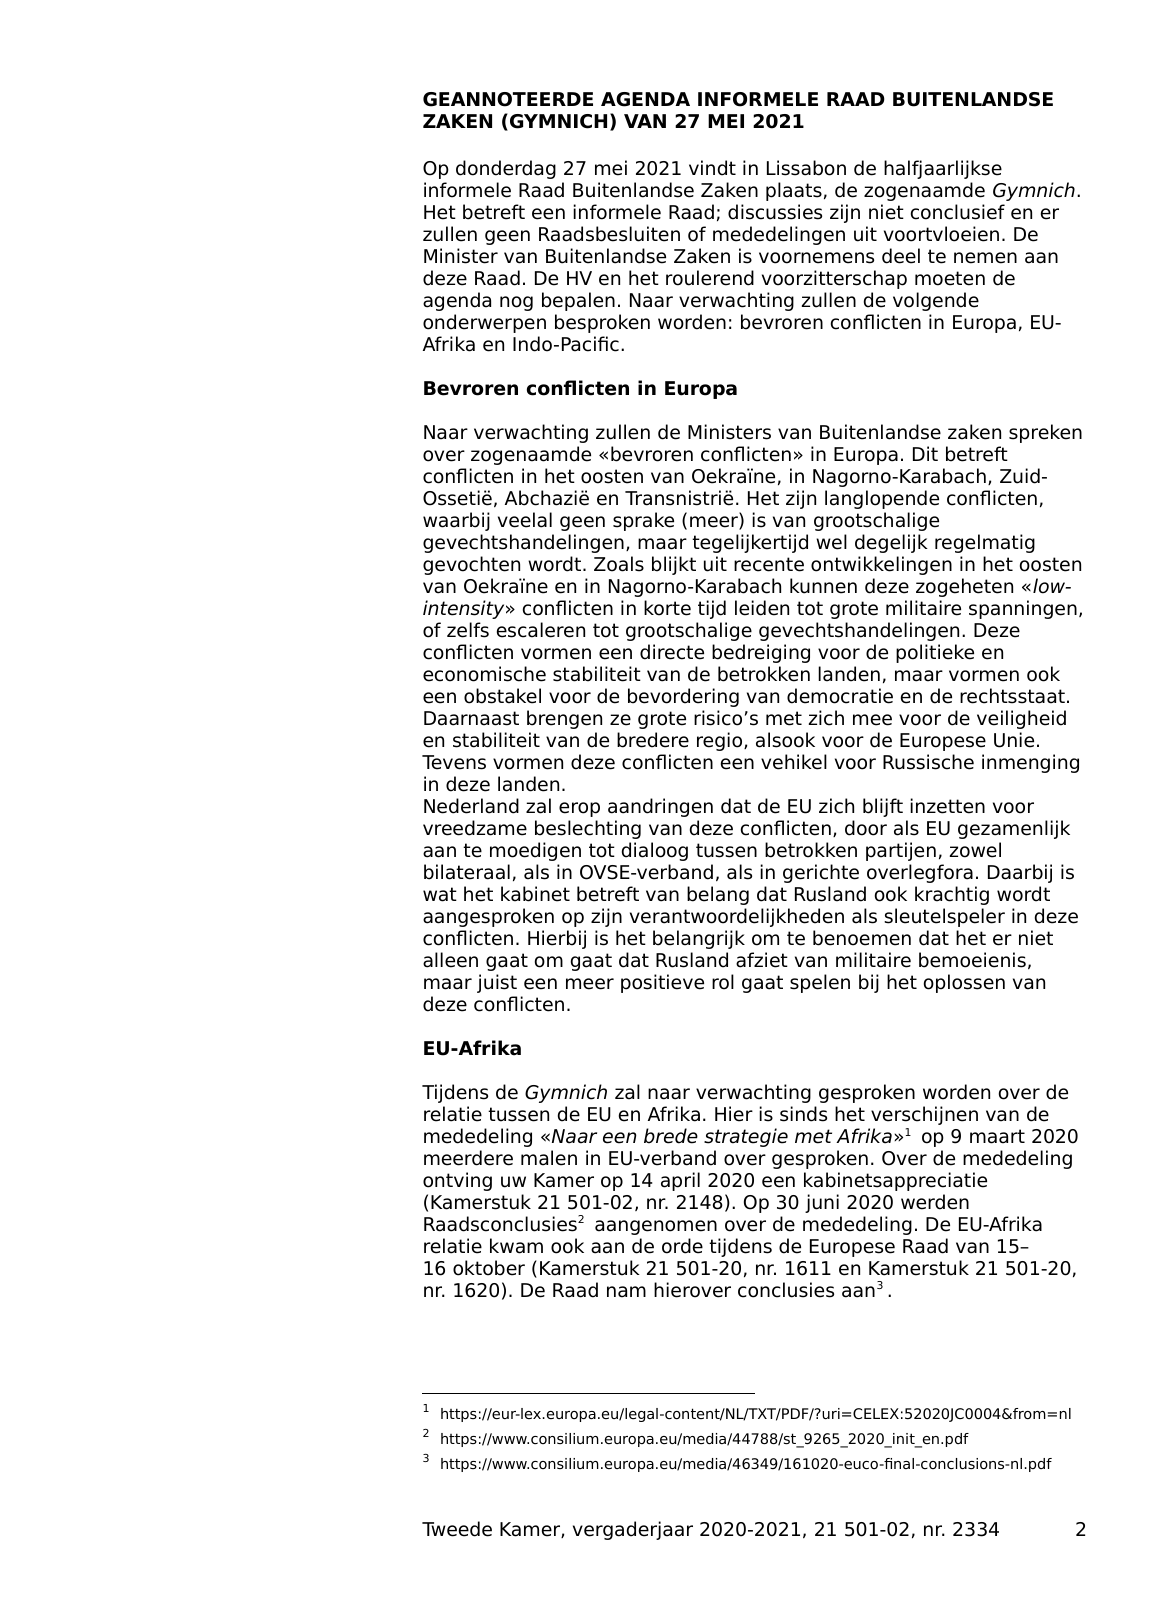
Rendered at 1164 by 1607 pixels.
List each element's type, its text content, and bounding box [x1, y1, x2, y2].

text Naar verwachting zullen de Ministers van Buitenlandse zaken spreken over zogenaamde «bevroren conflicten» in Europa. Dit betreft conflicten in het oosten van Oekraïne, in Nagorno-Karabach, Zuid-Ossetië, Abchazië en Transnistrië. Het zijn langlopende conflicten, waarbij veelal geen sprake (meer) is van grootschalige gevechtshandelingen, maar tegelijkertijd wel degelijk regelmatig gevochten wordt. Zoals blijkt uit recente ontwikkelingen in het oosten van Oekraïne en in Nagorno-Karabach kunnen deze zogeheten «low-intensity» conflicten in korte tijd leiden tot grote militaire spanningen, of zelfs escaleren tot grootschalige gevechtshandelingen. Deze conflicten vormen een directe bedreiging voor de politieke en economische stabiliteit van de betrokken landen, maar vormen ook een obstakel voor de bevordering van democratie en de rechtsstaat. Daarnaast brengen ze grote risico’s met zich mee voor de veiligheid en stabiliteit van de bredere regio, alsook voor de Europese Unie. Tevens vormen deze conflicten een vehikel voor Russische inmenging in deze landen. [422, 422, 1087, 796]
text https://eur-lex.europa.eu/legal-content/NL/TXT/PDF/?uri=CELEX:52020JC0004&from=nl [422, 1402, 1087, 1424]
text https://www.consilium.europa.eu/media/46349/161020-euco-final-conclusions-nl.pdf [422, 1452, 1087, 1474]
text Op donderdag 27 mei 2021 vindt in Lissabon de halfjaarlijkse informele Raad Buitenlandse Zaken plaats, de zogenaamde Gymnich. Het betreft een informele Raad; discussies zijn niet conclusief en er zullen geen Raadsbesluiten of mededelingen uit voortvloeien. De Minister van Buitenlandse Zaken is voornemens deel te nemen aan deze Raad. De HV en het roulerend voorzitterschap moeten de agenda nog bepalen. Naar verwachting zullen de volgende onderwerpen besproken worden: bevroren conflicten in Europa, EU-Afrika en Indo-Pacific. [422, 158, 1087, 356]
subtitle EU-Afrika [422, 1038, 1087, 1060]
subtitle Bevroren conflicten in Europa [422, 378, 1087, 400]
text Tijdens de Gymnich zal naar verwachting gesproken worden over de relatie tussen de EU en Afrika. Hier is sinds het verschijnen van de mededeling «Naar een brede strategie met Afrika» op 9 maart 2020 meerdere malen in EU-verband over gesproken. Over de mededeling ontving uw Kamer op 14 april 2020 een kabinetsappreciatie (Kamerstuk 21 501-02, nr. 2148). Op 30 juni 2020 werden Raadsconclusies aangenomen over de mededeling. De EU-Afrika relatie kwam ook aan de orde tijdens de Europese Raad van 15–16 oktober (Kamerstuk 21 501-20, nr. 1611 en Kamerstuk 21 501-20, nr. 1620). De Raad nam hierover conclusies aan. [422, 1082, 1087, 1302]
subtitle GEANNOTEERDE AGENDA INFORMELE RAAD BUITENLANDSE ZAKEN (GYMNICH) VAN 27 MEI 2021 [422, 89, 1087, 133]
text https://www.consilium.europa.eu/media/44788/st_9265_2020_init_en.pdf [422, 1427, 1087, 1449]
text Nederland zal erop aandringen dat de EU zich blijft inzetten voor vreedzame beslechting van deze conflicten, door als EU gezamenlijk aan te moedigen tot dialoog tussen betrokken partijen, zowel bilateraal, als in OVSE-verband, als in gerichte overlegfora. Daarbij is wat het kabinet betreft van belang dat Rusland ook krachtig wordt aangesproken op zijn verantwoordelijkheden als sleutelspeler in deze conflicten. Hierbij is het belangrijk om te benoemen dat het er niet alleen gaat om gaat dat Rusland afziet van militaire bemoeienis, maar juist een meer positieve rol gaat spelen bij het oplossen van deze conflicten. [422, 796, 1087, 1016]
